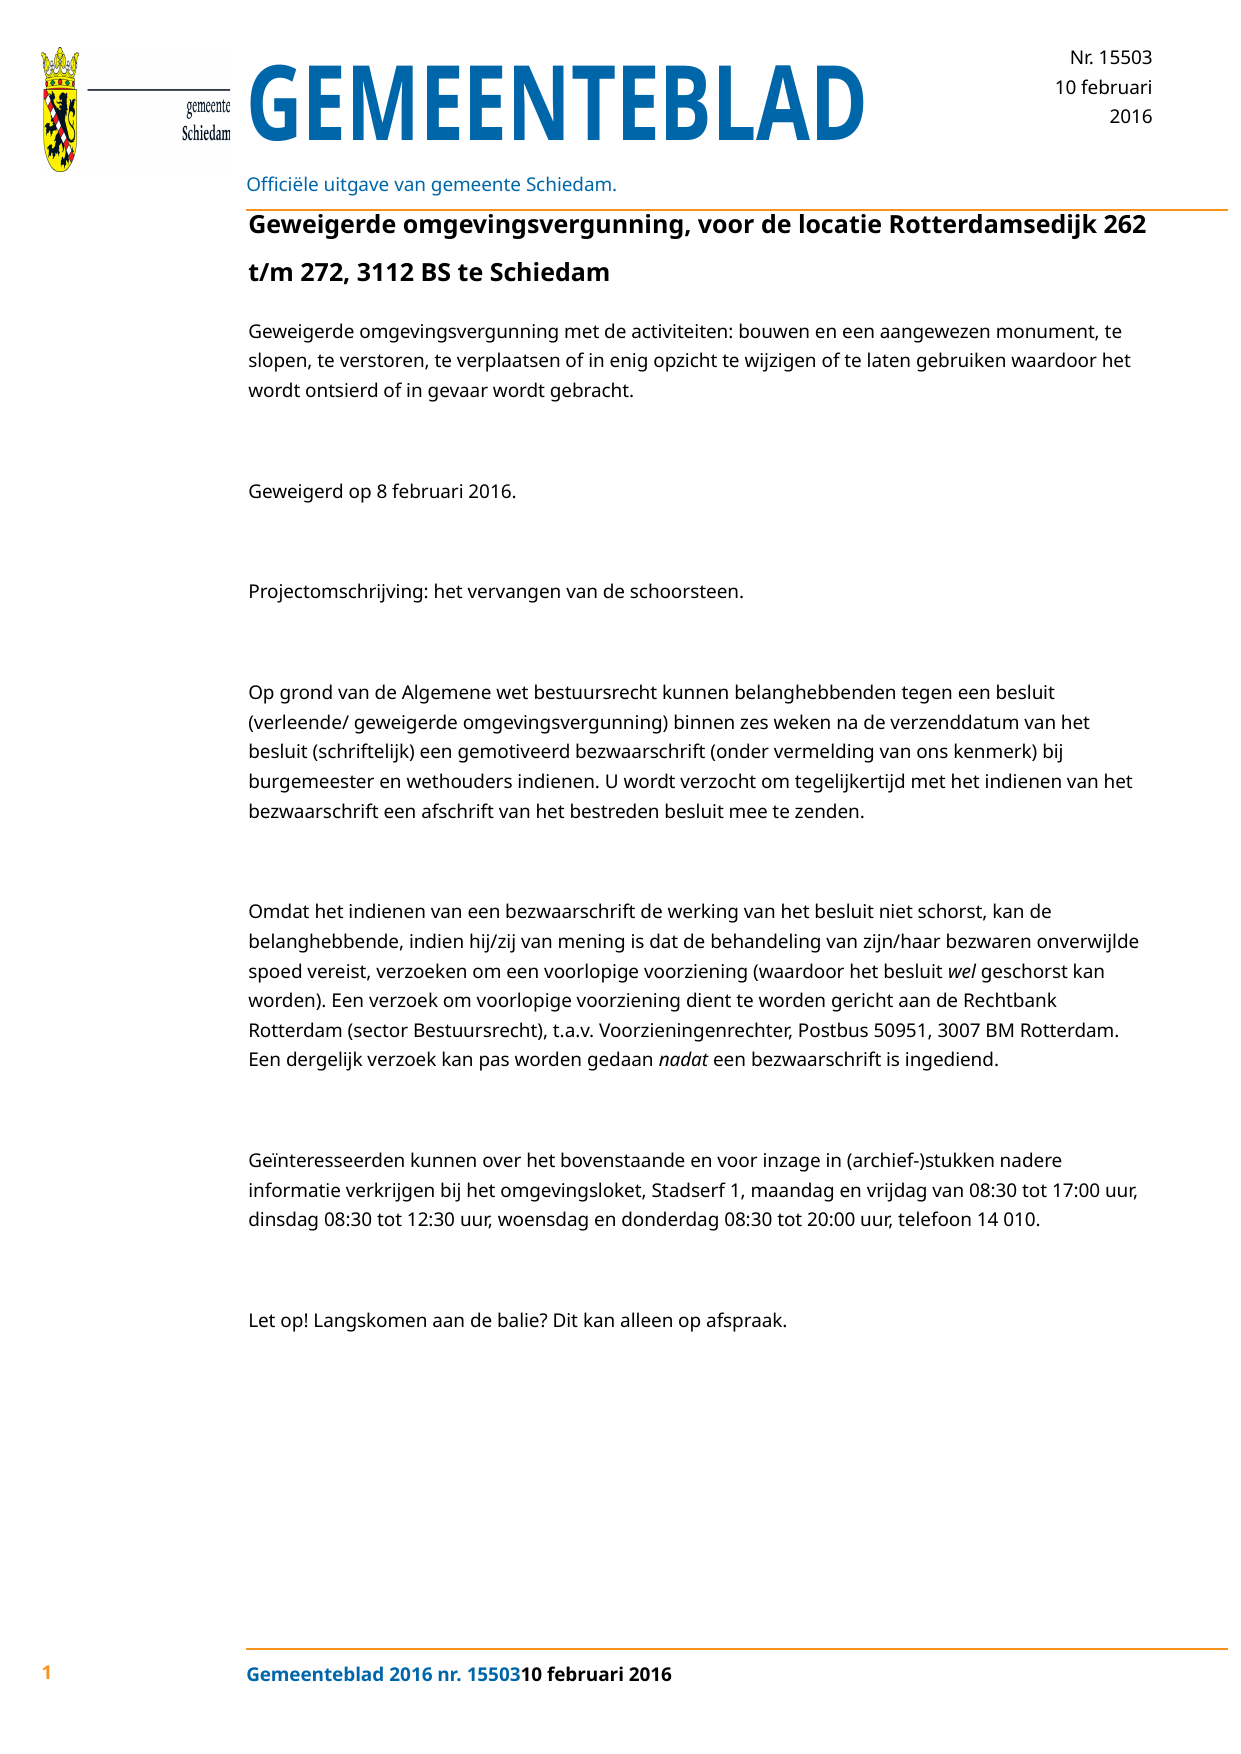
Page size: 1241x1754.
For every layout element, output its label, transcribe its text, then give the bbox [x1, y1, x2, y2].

text Let op! Langskomen aan de balie? Dit kan alleen op afspraak. [248, 1307, 1152, 1333]
text Geïnteresseerden kunnen over het bovenstaande en voor inzage in (archief-)stukken nadere informatie verkrijgen bij het omgevingsloket, Stadserf 1, maandag en vrijdag van 08:30 tot 17:00 uur, dinsdag 08:30 tot 12:30 uur, woensdag en donderdag 08:30 tot 20:00 uur, telefoon 14 010. [248, 1147, 1152, 1232]
text Geweigerde omgevingsvergunning met de activiteiten: bouwen en een aangewezen monument, te slopen, te verstoren, te verplaatsen of in enig opzicht te wijzigen of te laten gebruiken waardoor het wordt ontsierd of in gevaar wordt gebracht. [248, 318, 1152, 403]
text Op grond van de Algemene wet bestuursrecht kunnen belanghebbenden tegen een besluit (verleende/ geweigerde omgevingsvergunning) binnen zes weken na de verzenddatum van het besluit (schriftelijk) een gemotiveerd bezwaarschrift (onder vermelding van ons kenmerk) bij burgemeester en wethouders indienen. U wordt verzocht om tegelijkertijd met het indienen van het bezwaarschrift een afschrift van het bestreden besluit mee te zenden. [248, 679, 1152, 824]
text Projectomschrijving: het vervangen van de schoorsteen. [248, 579, 1152, 604]
text Geweigerde omgevingsvergunning, voor de locatie Rotterdamsedijk 262 t/m 272, 3112 BS te Schiedam [248, 211, 1152, 288]
text Omdat het indienen van een bezwaarschrift de werking van het besluit niet schorst, kan de belanghebbende, indien hij/zij van mening is dat de behandeling van zijn/haar bezwaren onverwijlde spoed vereist, verzoeken om een voorlopige voorziening (waardoor het besluit wel geschorst kan worden). Een verzoek om voorlopige voorziening dient te worden gericht aan de Rechtbank Rotterdam (sector Bestuursrecht), t.a.v. Voorzieningenrechter, Postbus 50951, 3007 BM Rotterdam. Een dergelijk verzoek kan pas worden gedaan nadat een bezwaarschrift is ingediend. [248, 899, 1152, 1072]
text Geweigerd op 8 februari 2016. [248, 478, 1152, 504]
picture [41, 47, 231, 172]
